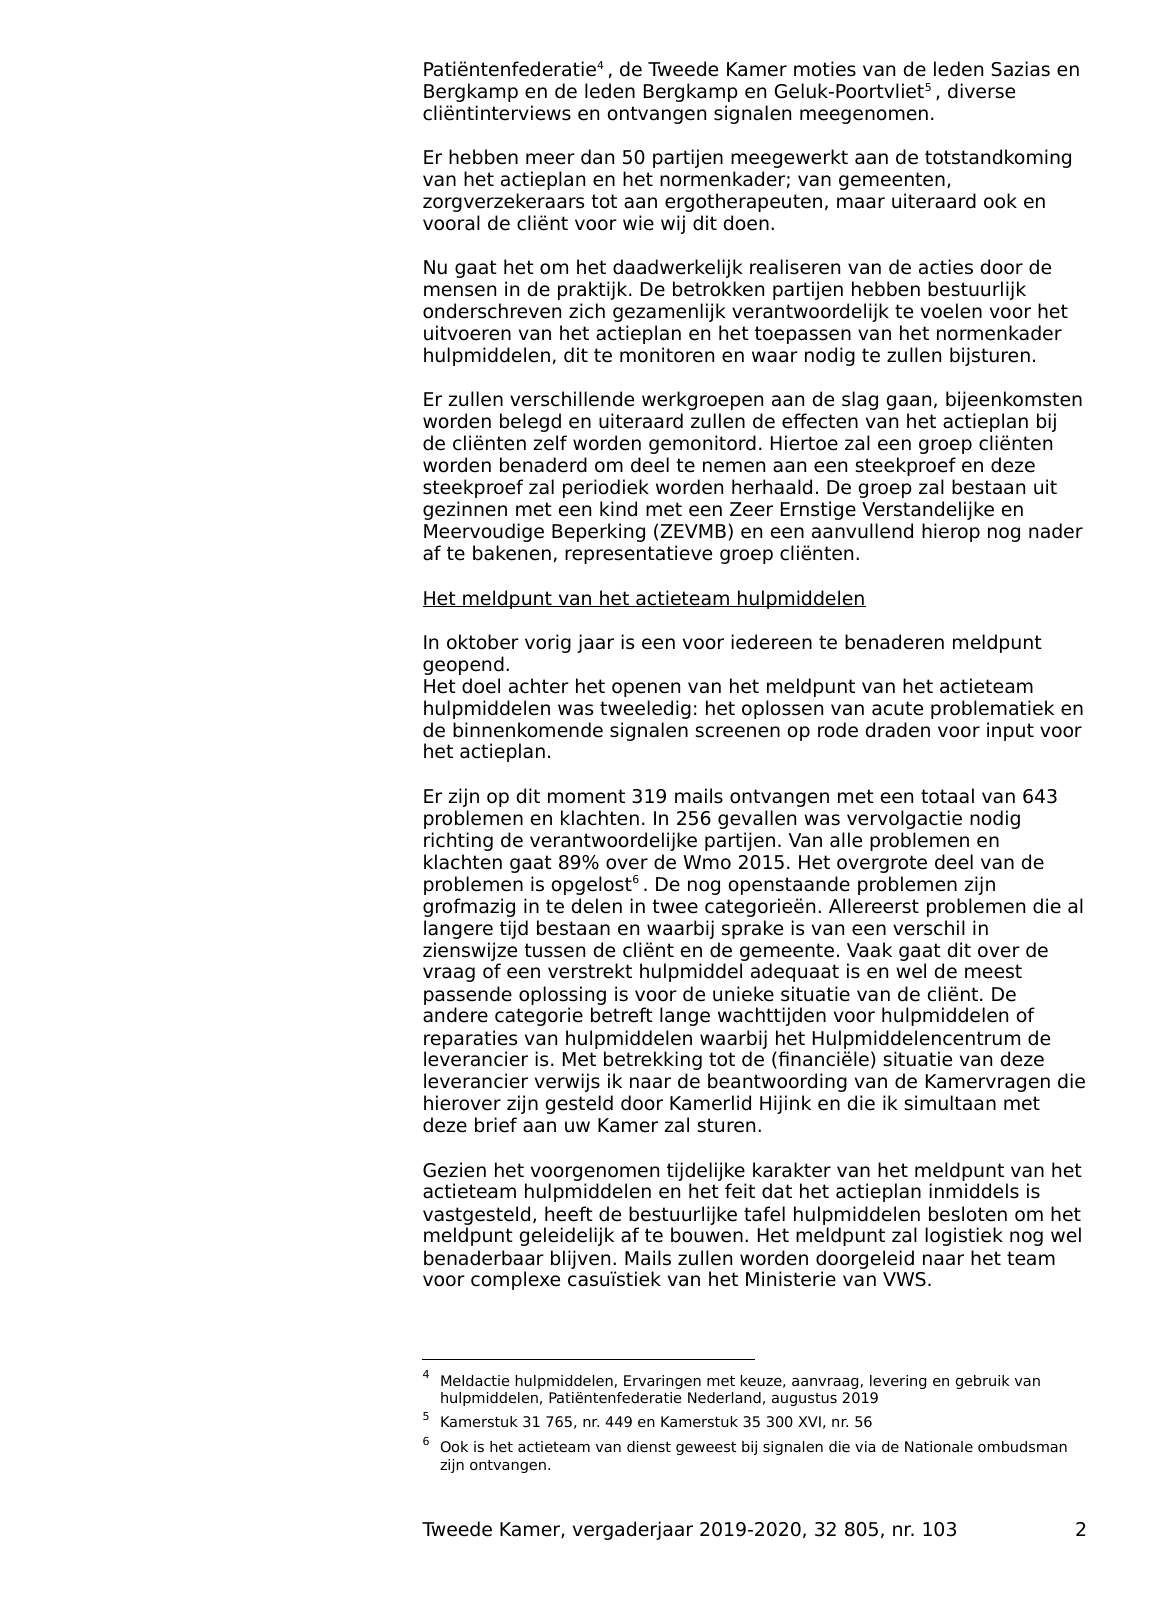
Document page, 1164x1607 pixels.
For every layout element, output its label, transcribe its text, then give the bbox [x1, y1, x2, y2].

text Kamerstuk 31 765, nr. 449 en Kamerstuk 35 300 XVI, nr. 56 [422, 1410, 1087, 1432]
text Gezien het voorgenomen tijdelijke karakter van het meldpunt van het actieteam hulpmiddelen en het feit dat het actieplan inmiddels is vastgesteld, heeft de bestuurlijke tafel hulpmiddelen besloten om het meldpunt geleidelijk af te bouwen. Het meldpunt zal logistiek nog wel benaderbaar blijven. Mails zullen worden doorgeleid naar het team voor complexe casuïstiek van het Ministerie van VWS. [422, 1159, 1087, 1291]
text Er zullen verschillende werkgroepen aan de slag gaan, bijeenkomsten worden belegd en uiteraard zullen de effecten van het actieplan bij de cliënten zelf worden gemonitord. Hiertoe zal een groep cliënten worden benaderd om deel te nemen aan een steekproef en deze steekproef zal periodiek worden herhaald. De groep zal bestaan uit gezinnen met een kind met een Zeer Ernstige Verstandelijke en Meervoudige Beperking (ZEVMB) en een aanvullend hierop nog nader af te bakenen, representatieve groep cliënten. [422, 389, 1087, 565]
subtitle Het meldpunt van het actieteam hulpmiddelen [422, 587, 1087, 609]
text Meldactie hulpmiddelen, Ervaringen met keuze, aanvraag, levering en gebruik van hulpmiddelen, Patiëntenfederatie Nederland, augustus 2019 [422, 1368, 1087, 1407]
text Het doel achter het openen van het meldpunt van het actieteam hulpmiddelen was tweeledig: het oplossen van acute problematiek en de binnenkomende signalen screenen op rode draden voor input voor het actieplan. [422, 676, 1087, 763]
text Er hebben meer dan 50 partijen meegewerkt aan de totstandkoming van het actieplan en het normenkader; van gemeenten, zorgverzekeraars tot aan ergotherapeuten, maar uiteraard ook en vooral de cliënt voor wie wij dit doen. [422, 147, 1087, 235]
text In oktober vorig jaar is een voor iedereen te benaderen meldpunt geopend. [422, 632, 1087, 676]
text Patiëntenfederatie, de Tweede Kamer moties van de leden Sazias en Bergkamp en de leden Bergkamp en Geluk-Poortvliet, diverse cliëntinterviews en ontvangen signalen meegenomen. [422, 59, 1087, 125]
text Nu gaat het om het daadwerkelijk realiseren van de acties door de mensen in de praktijk. De betrokken partijen hebben bestuurlijk onderschreven zich gezamenlijk verantwoordelijk te voelen voor het uitvoeren van het actieplan en het toepassen van het normenkader hulpmiddelen, dit te monitoren en waar nodig te zullen bijsturen. [422, 257, 1087, 367]
text Ook is het actieteam van dienst geweest bij signalen die via de Nationale ombudsman zijn ontvangen. [422, 1435, 1087, 1474]
text Er zijn op dit moment 319 mails ontvangen met een totaal van 643 problemen en klachten. In 256 gevallen was vervolgactie nodig richting de verantwoordelijke partijen. Van alle problemen en klachten gaat 89% over de Wmo 2015. Het overgrote deel van de problemen is opgelost. De nog openstaande problemen zijn grofmazig in te delen in twee categorieën. Allereerst problemen die al langere tijd bestaan en waarbij sprake is van een verschil in zienswijze tussen de cliënt en de gemeente. Vaak gaat dit over de vraag of een verstrekt hulpmiddel adequaat is en wel de meest passende oplossing is voor de unieke situatie van de cliënt. De andere categorie betreft lange wachttijden voor hulpmiddelen of reparaties van hulpmiddelen waarbij het Hulpmiddelencentrum de leverancier is. Met betrekking tot de (financiële) situatie van deze leverancier verwijs ik naar de beantwoording van de Kamervragen die hierover zijn gesteld door Kamerlid Hijink en die ik simultaan met deze brief aan uw Kamer zal sturen. [422, 786, 1087, 1137]
